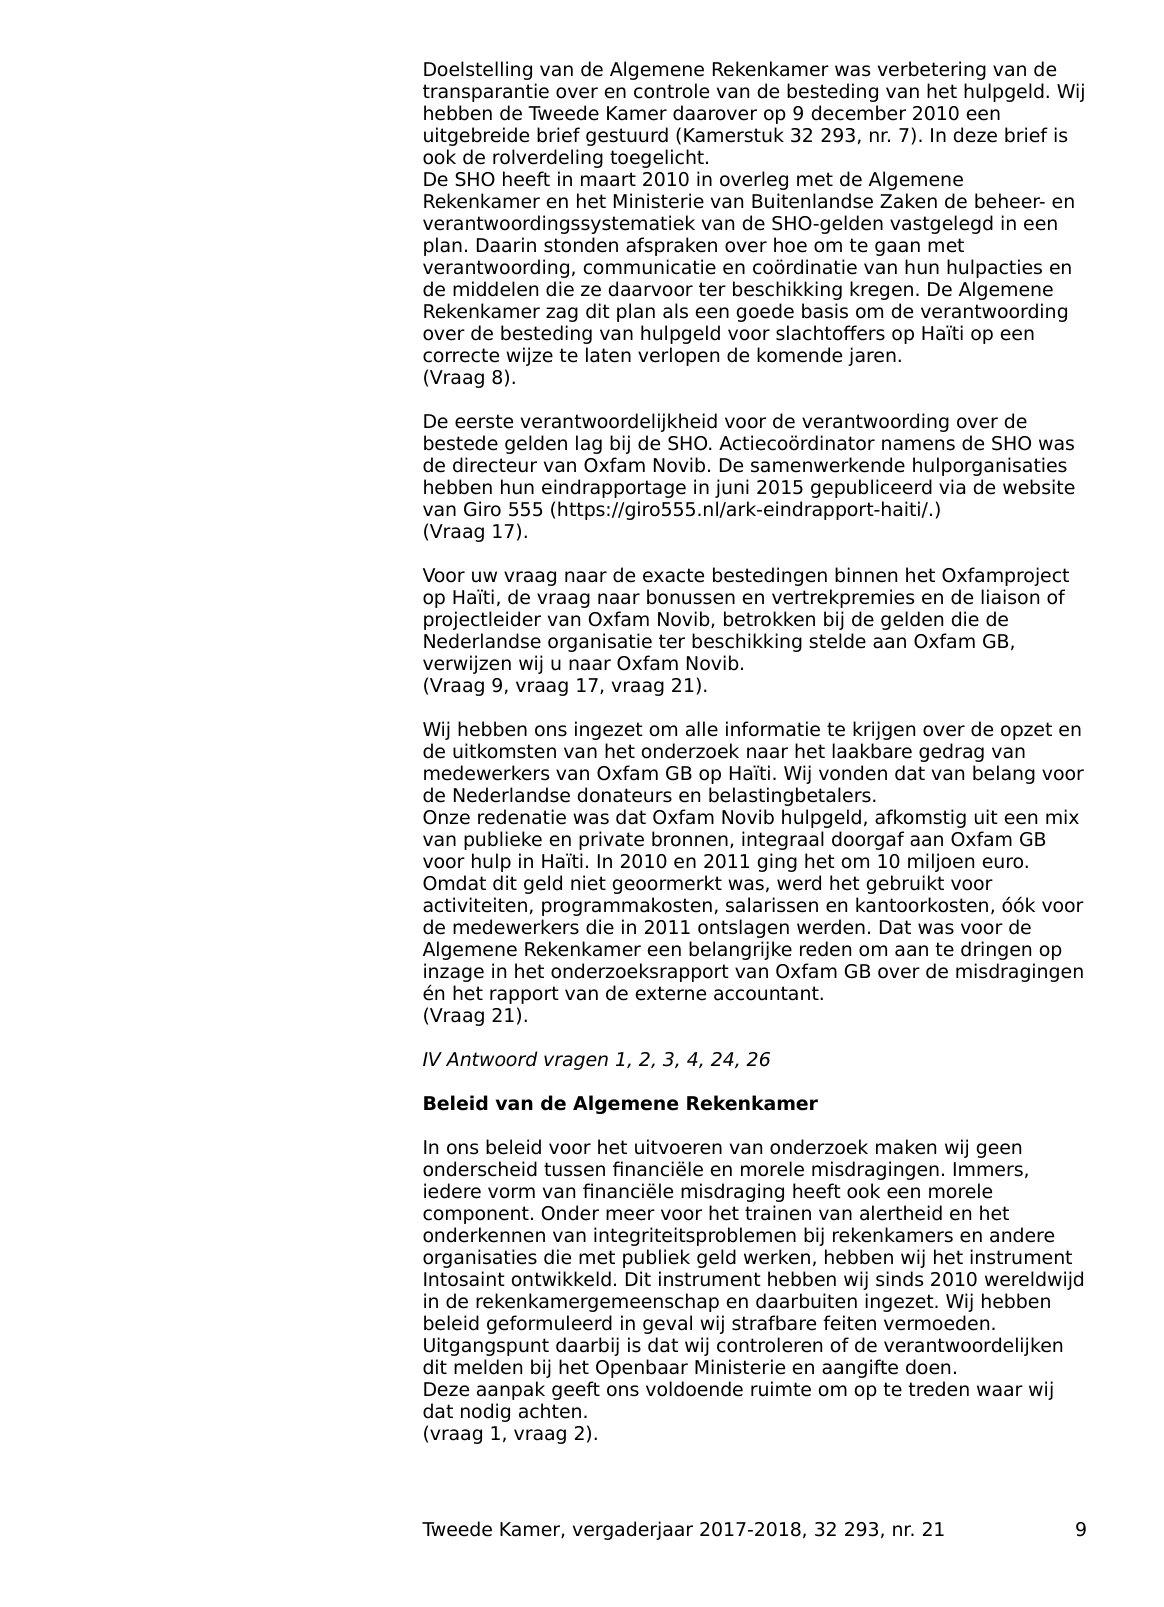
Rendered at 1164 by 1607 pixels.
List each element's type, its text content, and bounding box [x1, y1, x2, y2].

text Doelstelling van de Algemene Rekenkamer was verbetering van de transparantie over en controle van de besteding van het hulpgeld. Wij hebben de Tweede Kamer daarover op 9 december 2010 een uitgebreide brief gestuurd (Kamerstuk 32 293, nr. 7). In deze brief is ook de rolverdeling toegelicht. [422, 59, 1087, 169]
text Wij hebben ons ingezet om alle informatie te krijgen over de opzet en de uitkomsten van het onderzoek naar het laakbare gedrag van medewerkers van Oxfam GB op Haïti. Wij vonden dat van belang voor de Nederlandse donateurs en belastingbetalers. [422, 719, 1087, 807]
text De eerste verantwoordelijkheid voor de verantwoording over de bestede gelden lag bij de SHO. Actiecoördinator namens de SHO was de directeur van Oxfam Novib. De samenwerkende hulporganisaties hebben hun eindrapportage in juni 2015 gepubliceerd via de website van Giro 555 (https://giro555.nl/ark-eindrapport-haiti/.) [422, 411, 1087, 521]
text In ons beleid voor het uitvoeren van onderzoek maken wij geen onderscheid tussen financiële en morele misdragingen. Immers, iedere vorm van financiële misdraging heeft ook een morele component. Onder meer voor het trainen van alertheid en het onderkennen van integriteitsproblemen bij rekenkamers en andere organisaties die met publiek geld werken, hebben wij het instrument Intosaint ontwikkeld. Dit instrument hebben wij sinds 2010 wereldwijd in de rekenkamergemeenschap en daarbuiten ingezet. Wij hebben beleid geformuleerd in geval wij strafbare feiten vermoeden. Uitgangspunt daarbij is dat wij controleren of de verantwoordelijken dit melden bij het Openbaar Ministerie en aangifte doen. [422, 1137, 1087, 1379]
subtitle IV Antwoord vragen 1, 2, 3, 4, 24, 26 [422, 1049, 1087, 1071]
text (vraag 1, vraag 2). [422, 1423, 1087, 1445]
text Beleid van de Algemene Rekenkamer [422, 1093, 1087, 1115]
text De SHO heeft in maart 2010 in overleg met de Algemene Rekenkamer en het Ministerie van Buitenlandse Zaken de beheer- en verantwoordingssystematiek van de SHO-gelden vastgelegd in een plan. Daarin stonden afspraken over hoe om te gaan met verantwoording, communicatie en coördinatie van hun hulpacties en de middelen die ze daarvoor ter beschikking kregen. De Algemene Rekenkamer zag dit plan als een goede basis om de verantwoording over de besteding van hulpgeld voor slachtoffers op Haïti op een correcte wijze te laten verlopen de komende jaren. [422, 169, 1087, 367]
text Voor uw vraag naar de exacte bestedingen binnen het Oxfamproject op Haïti, de vraag naar bonussen en vertrekpremies en de liaison of projectleider van Oxfam Novib, betrokken bij de gelden die de Nederlandse organisatie ter beschikking stelde aan Oxfam GB, verwijzen wij u naar Oxfam Novib. [422, 565, 1087, 675]
text (Vraag 8). [422, 367, 1087, 389]
text Deze aanpak geeft ons voldoende ruimte om op te treden waar wij dat nodig achten. [422, 1379, 1087, 1423]
text Onze redenatie was dat Oxfam Novib hulpgeld, afkomstig uit een mix van publieke en private bronnen, integraal doorgaf aan Oxfam GB voor hulp in Haïti. In 2010 en 2011 ging het om 10 miljoen euro. Omdat dit geld niet geoormerkt was, werd het gebruikt voor activiteiten, programmakosten, salarissen en kantoorkosten, óók voor de medewerkers die in 2011 ontslagen werden. Dat was voor de Algemene Rekenkamer een belangrijke reden om aan te dringen op inzage in het onderzoeksrapport van Oxfam GB over de misdragingen én het rapport van de externe accountant. [422, 807, 1087, 1005]
text (Vraag 21). [422, 1005, 1087, 1027]
text (Vraag 9, vraag 17, vraag 21). [422, 675, 1087, 697]
text (Vraag 17). [422, 521, 1087, 543]
